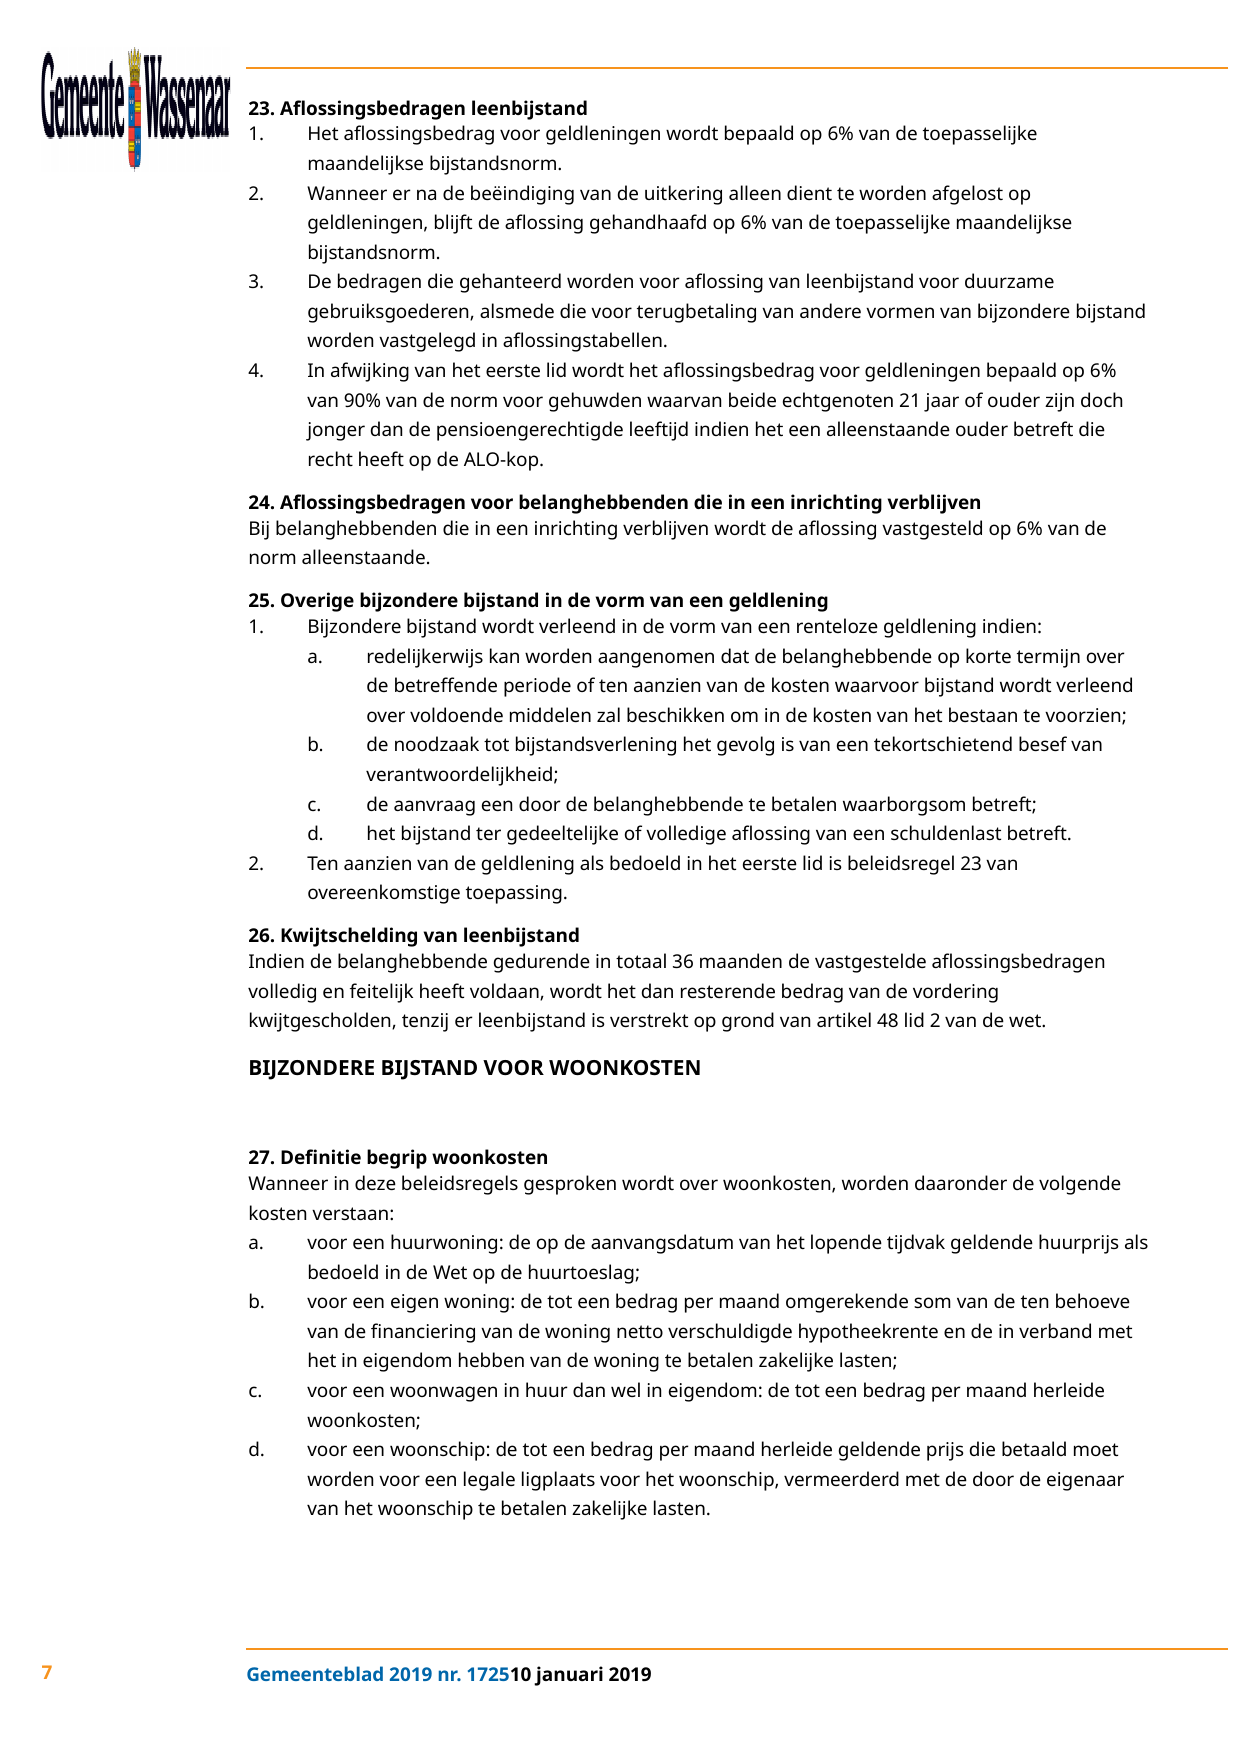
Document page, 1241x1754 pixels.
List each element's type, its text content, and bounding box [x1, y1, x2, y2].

list voor een eigen woning: de tot een bedrag per maand omgerekende som van de ten behoeve van de financiering van de woning netto verschuldigde hypotheekrente en de in verband met het in eigendom hebben van de woning te betalen zakelijke lasten; [248, 1288, 1152, 1373]
list voor een woonwagen in huur dan wel in eigendom: de tot een bedrag per maand herleide woonkosten; [248, 1377, 1152, 1432]
list De bedragen die gehanteerd worden voor aflossing van leenbijstand voor duurzame gebruiksgoederen, alsmede die voor terugbetaling van andere vormen van bijzondere bijstand worden vastgelegd in aflossingstabellen. [248, 268, 1152, 353]
text 26. Kwijtschelding van leenbijstand [248, 923, 1152, 948]
text 23. Aflossingsbedragen leenbijstand [248, 95, 1152, 121]
list Ten aanzien van de geldlening als bedoeld in het eerste lid is beleidsregel 23 van overeenkomstige toepassing. [248, 850, 1152, 905]
text 27. Definitie begrip woonkosten [248, 1144, 1152, 1170]
text Bij belanghebbenden die in een inrichting verblijven wordt de aflossing vastgesteld op 6% van de norm alleenstaande. [248, 515, 1152, 570]
text Indien de belanghebbende gedurende in totaal 36 maanden de vastgestelde aflossingsbedragen volledig en feitelijk heeft voldaan, wordt het dan resterende bedrag van de vordering kwijtgescholden, tenzij er leenbijstand is verstrekt op grond van artikel 48 lid 2 van de wet. [248, 948, 1152, 1033]
list de noodzaak tot bijstandsverlening het gevolg is van een tekortschietend besef van verantwoordelijkheid; [307, 732, 1152, 787]
list Het aflossingsbedrag voor geldleningen wordt bepaald op 6% van de toepasselijke maandelijkse bijstandsnorm. [248, 121, 1152, 176]
list Bijzondere bijstand wordt verleend in de vorm van een renteloze geldlening indien: [248, 613, 1152, 639]
list voor een huurwoning: de op de aanvangsdatum van het lopende tijdvak geldende huurprijs als bedoeld in de Wet op de huurtoeslag; [248, 1229, 1152, 1284]
text 24. Aflossingsbedragen voor belanghebbenden die in een inrichting verblijven [248, 489, 1152, 515]
list voor een woonschip: de tot een bedrag per maand herleide geldende prijs die betaald moet worden voor een legale ligplaats voor het woonschip, vermeerderd met de door de eigenaar van het woonschip te betalen zakelijke lasten. [248, 1436, 1152, 1521]
text 25. Overige bijzondere bijstand in de vorm van een geldlening [248, 587, 1152, 613]
list de aanvraag een door de belanghebbende te betalen waarborgsom betreft; [307, 791, 1152, 816]
list In afwijking van het eerste lid wordt het aflossingsbedrag voor geldleningen bepaald op 6% van 90% van de norm voor gehuwden waarvan beide echtgenoten 21 jaar of ouder zijn doch jonger dan de pensioengerechtigde leeftijd indien het een alleenstaande ouder betreft die recht heeft op de ALO-kop. [248, 357, 1152, 472]
list redelijkerwijs kan worden aangenomen dat de belanghebbende op korte termijn over de betreffende periode of ten aanzien van de kosten waarvoor bijstand wordt verleend over voldoende middelen zal beschikken om in de kosten van het bestaan te voorzien; [307, 643, 1152, 728]
list Wanneer er na de beëindiging van de uitkering alleen dient te worden afgelost op geldleningen, blijft de aflossing gehandhaafd op 6% van de toepasselijke maandelijkse bijstandsnorm. [248, 180, 1152, 264]
text Wanneer in deze beleidsregels gesproken wordt over woonkosten, worden daaronder de volgende kosten verstaan: [248, 1170, 1152, 1225]
text BIJZONDERE BIJSTAND VOOR WOONKOSTEN [248, 1053, 1152, 1082]
list het bijstand ter gedeeltelijke of volledige aflossing van een schuldenlast betreft. [307, 820, 1152, 846]
picture [41, 47, 231, 172]
